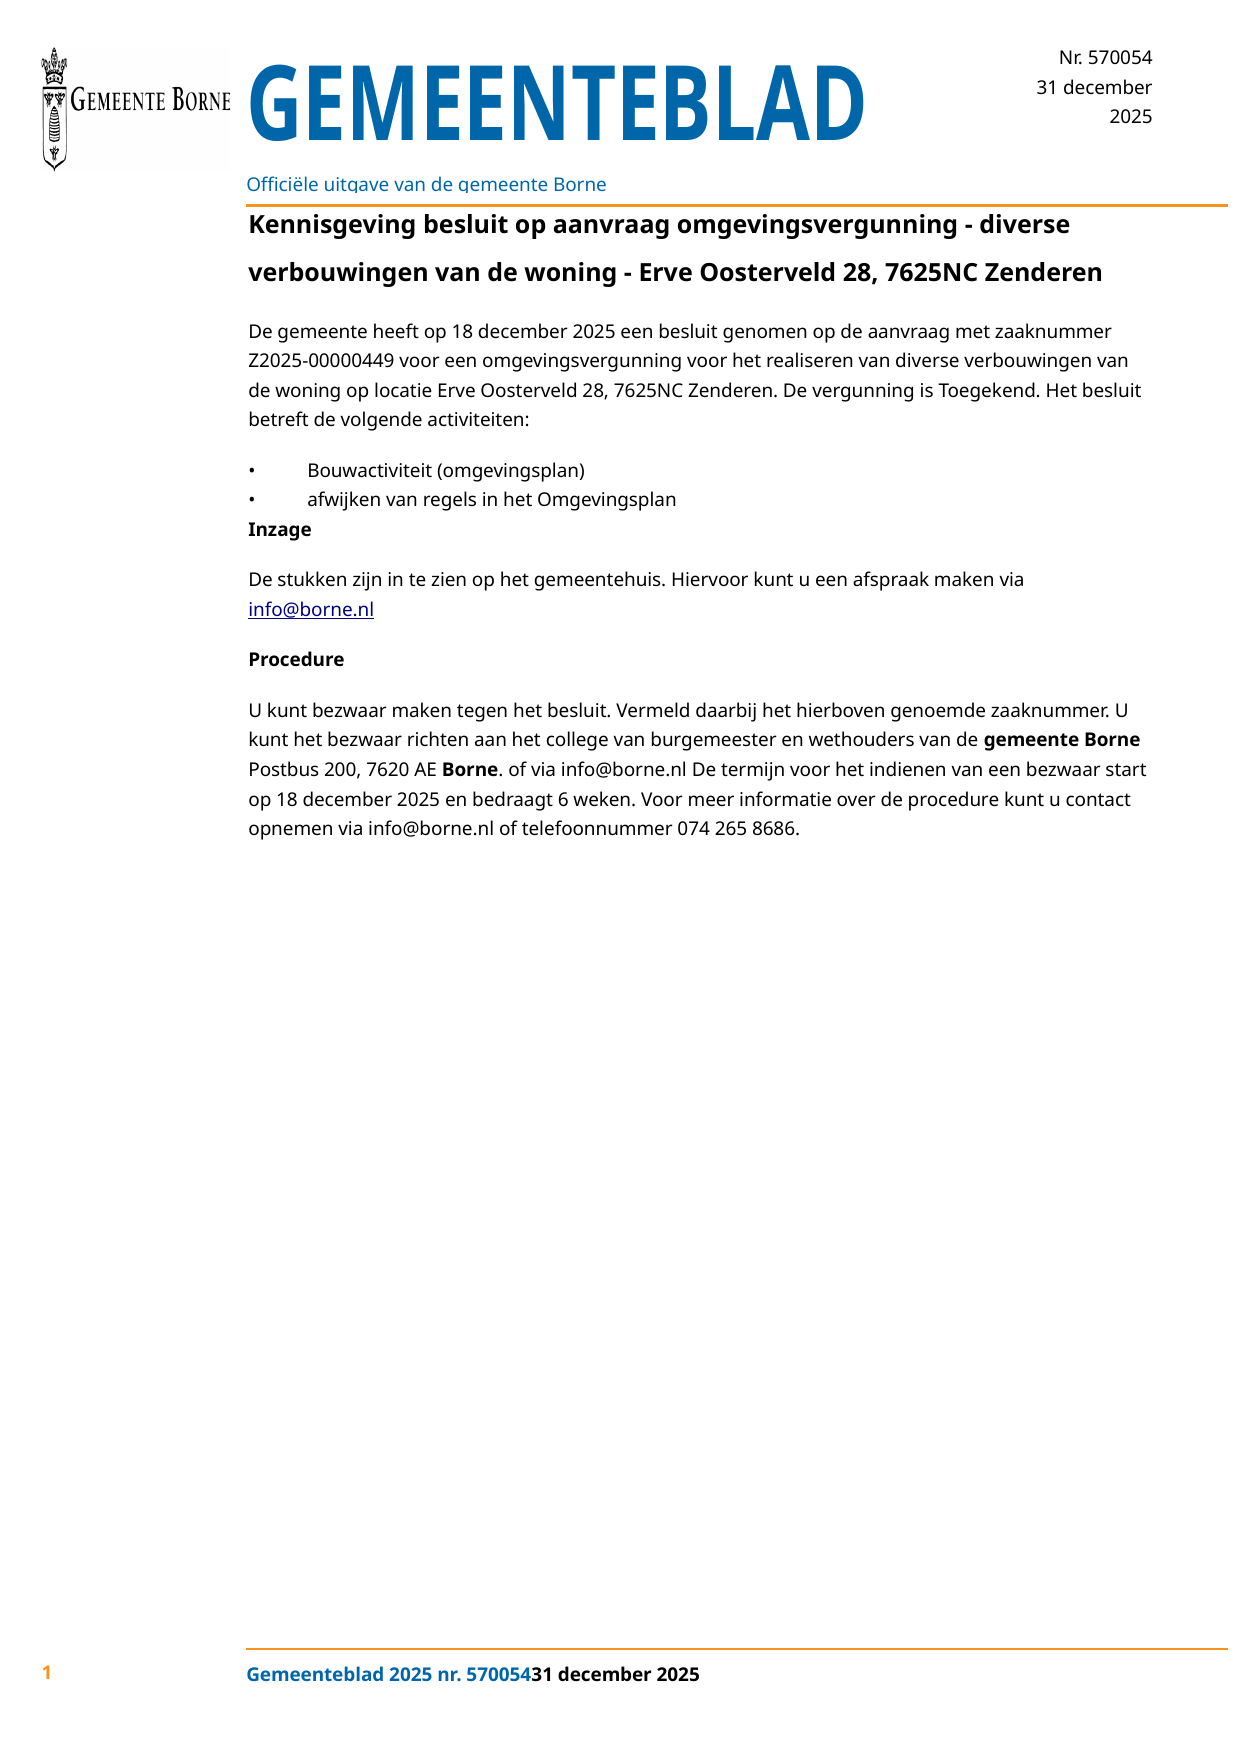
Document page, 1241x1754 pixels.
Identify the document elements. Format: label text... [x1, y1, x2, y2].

picture [41, 47, 231, 172]
text De gemeente heeft op 18 december 2025 een besluit genomen op de aanvraag met zaaknummer Z2025-00000449 voor een omgevingsvergunning voor het realiseren van diverse verbouwingen van de woning op locatie Erve Oosterveld 28, 7625NC Zenderen. De vergunning is Toegekend. Het besluit betreft de volgende activiteiten: [248, 318, 1152, 432]
text De stukken zijn in te zien op het gemeentehuis. Hiervoor kunt u een afspraak maken via info@borne.nl [248, 567, 1152, 622]
text U kunt bezwaar maken tegen het besluit. Vermeld daarbij het hierboven genoemde zaaknummer. U kunt het bezwaar richten aan het college van burgemeester en wethouders van de gemeente Borne Postbus 200, 7620 AE Borne. of via info@borne.nl De termijn voor het indienen van een bezwaar start op 18 december 2025 en bedraagt 6 weken. Voor meer informatie over de procedure kunt u contact opnemen via info@borne.nl of telefoonnummer 074 265 8686. [248, 697, 1152, 841]
text Kennisgeving besluit op aanvraag omgevingsvergunning - diverse verbouwingen van de woning - Erve Oosterveld 28, 7625NC Zenderen [248, 207, 1152, 288]
list afwijken van regels in het Omgevingsplan [248, 487, 1152, 512]
text Inzage [248, 516, 1152, 542]
text Procedure [248, 647, 1152, 672]
list Bouwactiviteit (omgevingsplan) [248, 457, 1152, 483]
